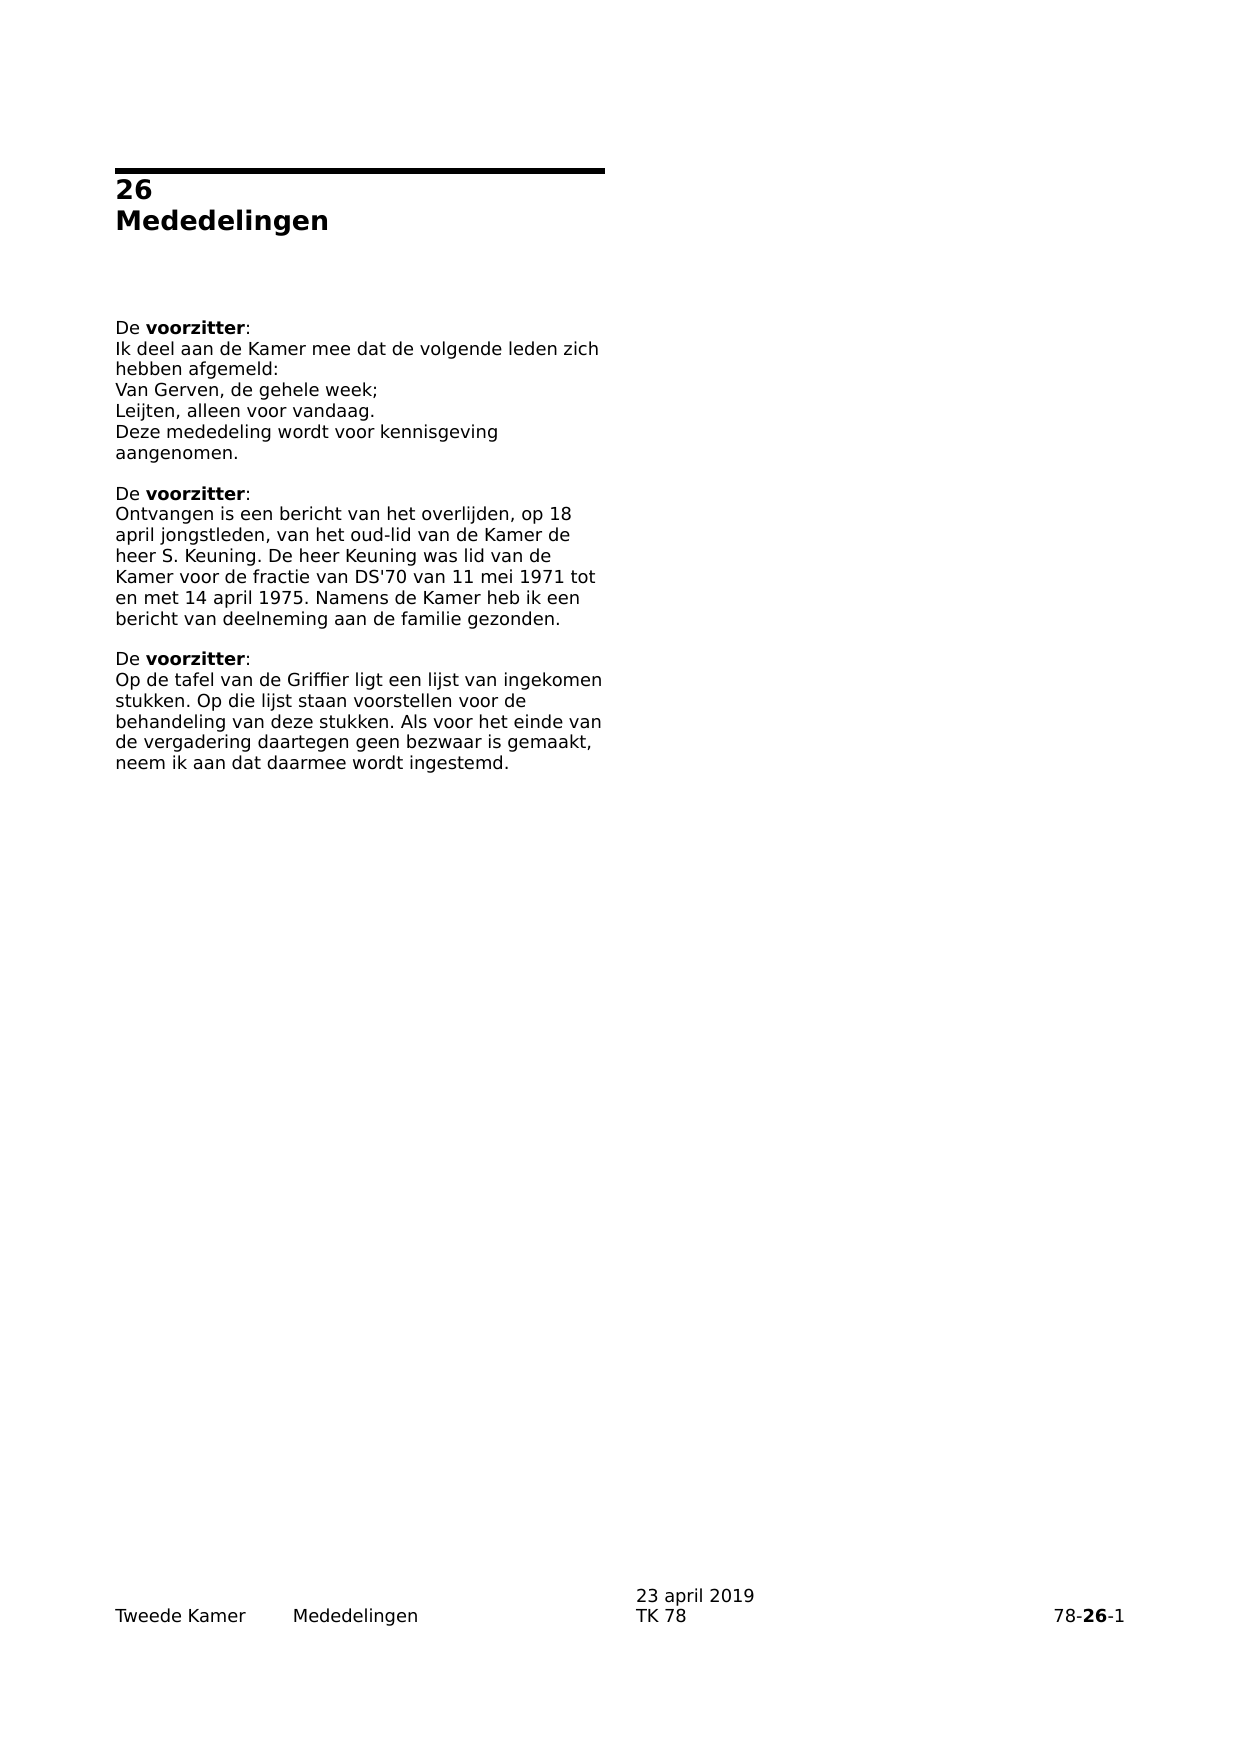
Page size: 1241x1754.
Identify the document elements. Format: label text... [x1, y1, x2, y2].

text De voorzitter: [115, 318, 605, 338]
text De voorzitter: [115, 483, 605, 504]
text Deze mededeling wordt voor kennisgeving aangenomen. [115, 422, 605, 463]
text Ontvangen is een bericht van het overlijden, op 18 april jongstleden, van het oud-lid van de Kamer de heer S. Keuning. De heer Keuning was lid van de Kamer voor de fractie van DS'70 van 11 mei 1971 tot en met 14 april 1975. Namens de Kamer heb ik een bericht van deelneming aan de familie gezonden. [115, 504, 605, 629]
text De voorzitter: [115, 649, 605, 670]
text Op de tafel van de Griffier ligt een lijst van ingekomen stukken. Op die lijst staan voorstellen voor de behandeling van deze stukken. Als voor het einde van de vergadering daartegen geen bezwaar is gemaakt, neem ik aan dat daarmee wordt ingestemd. [115, 670, 605, 774]
title 26 Mededelingen [115, 174, 605, 237]
text Leijten, alleen voor vandaag. [115, 401, 605, 422]
text Ik deel aan de Kamer mee dat de volgende leden zich hebben afgemeld: [115, 338, 605, 380]
text Van Gerven, de gehele week; [115, 380, 605, 401]
